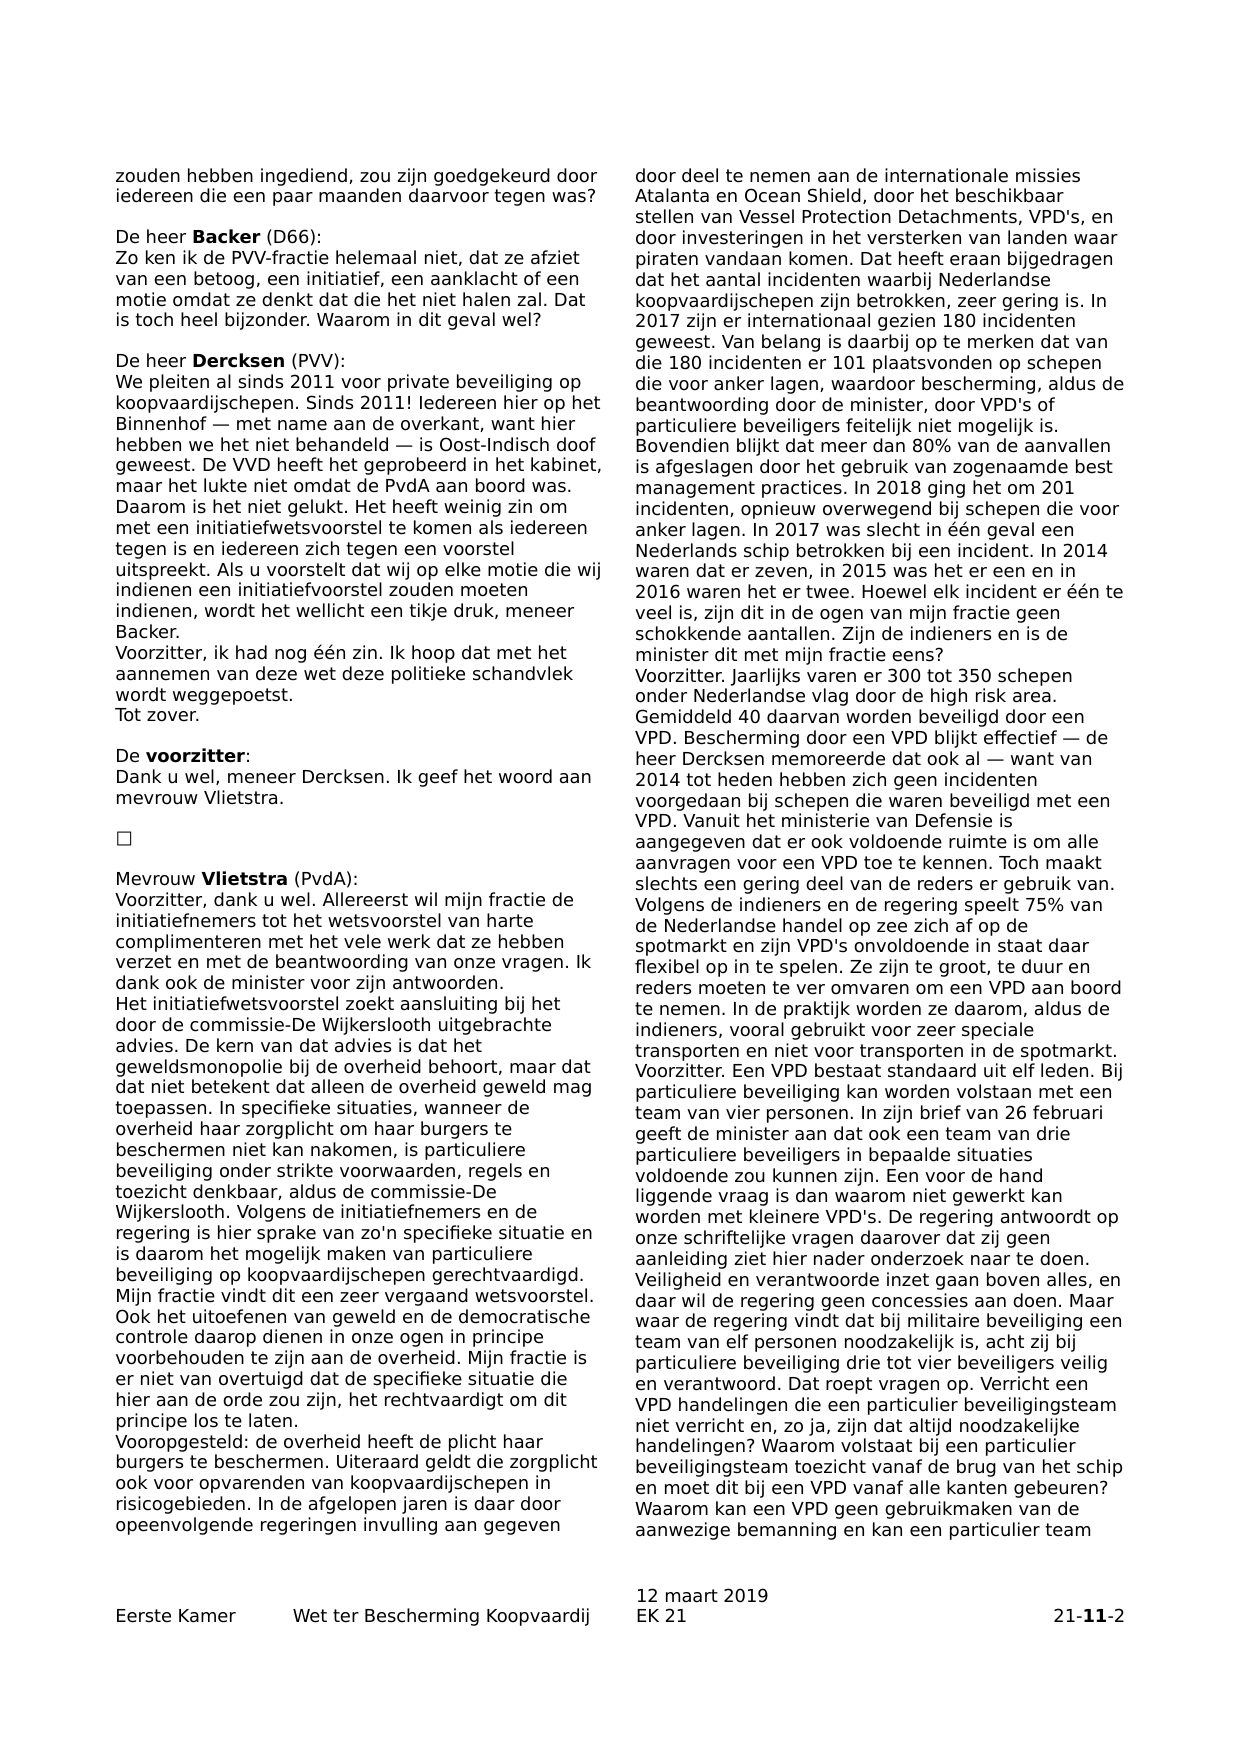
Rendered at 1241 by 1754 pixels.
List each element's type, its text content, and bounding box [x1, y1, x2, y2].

text Voorzitter. Een VPD bestaat standaard uit elf leden. Bij particuliere beveiliging kan worden volstaan met een team van vier personen. In zijn brief van 26 februari geeft de minister aan dat ook een team van drie particuliere beveiligers in bepaalde situaties voldoende zou kunnen zijn. Een voor de hand liggende vraag is dan waarom niet gewerkt kan worden met kleinere VPD's. De regering antwoordt op onze schriftelijke vragen daarover dat zij geen aanleiding ziet hier nader onderzoek naar te doen. Veiligheid en verantwoorde inzet gaan boven alles, en daar wil de regering geen concessies aan doen. Maar waar de regering vindt dat bij militaire beveiliging een team van elf personen noodzakelijk is, acht zij bij particuliere beveiliging drie tot vier beveiligers veilig en verantwoord. Dat roept vragen op. Verricht een VPD handelingen die een particulier beveiligingsteam niet verricht en, zo ja, zijn dat altijd noodzakelijke handelingen? Waarom volstaat bij een particulier beveiligingsteam toezicht vanaf de brug van het schip en moet dit bij een VPD vanaf alle kanten gebeuren? Waarom kan een VPD geen gebruikmaken van de aanwezige bemanning en kan een particulier team [635, 1061, 1125, 1540]
text Mevrouw Vlietstra (PvdA): [115, 869, 605, 890]
text zouden hebben ingediend, zou zijn goedgekeurd door iedereen die een paar maanden daarvoor tegen was? [115, 165, 605, 207]
text Zo ken ik de PVV-fractie helemaal niet, dat ze afziet van een betoog, een initiatief, een aanklacht of een motie omdat ze denkt dat die het niet halen zal. Dat is toch heel bijzonder. Waarom in dit geval wel? [115, 248, 605, 331]
text Tot zover. [115, 705, 605, 726]
text Dank u wel, meneer Dercksen. Ik geef het woord aan mevrouw Vlietstra. [115, 767, 605, 808]
text Voorzitter, ik had nog één zin. Ik hoop dat met het aannemen van deze wet deze politieke schandvlek wordt weggepoetst. [115, 643, 605, 705]
text Vooropgesteld: de overheid heeft de plicht haar burgers te beschermen. Uiteraard geldt die zorgplicht ook voor opvarenden van koopvaardijschepen in risicogebieden. In de afgelopen jaren is daar door opeenvolgende regeringen invulling aan gegeven [115, 1431, 605, 1536]
text Het initiatiefwetsvoorstel zoekt aansluiting bij het door de commissie-De Wijkerslooth uitgebrachte advies. De kern van dat advies is dat het geweldsmonopolie bij de overheid behoort, maar dat dat niet betekent dat alleen de overheid geweld mag toepassen. In specifieke situaties, wanneer de overheid haar zorgplicht om haar burgers te beschermen niet kan nakomen, is particuliere beveiliging onder strikte voorwaarden, regels en toezicht denkbaar, aldus de commissie-De Wijkerslooth. Volgens de initiatiefnemers en de regering is hier sprake van zo'n specifieke situatie en is daarom het mogelijk maken van particuliere beveiliging op koopvaardijschepen gerechtvaardigd. [115, 994, 605, 1286]
text De heer Backer (D66): [115, 227, 605, 248]
text ⬜ [115, 828, 605, 849]
text De voorzitter: [115, 746, 605, 767]
text Voorzitter. Jaarlijks varen er 300 tot 350 schepen onder Nederlandse vlag door de high risk area. Gemiddeld 40 daarvan worden beveiligd door een VPD. Bescherming door een VPD blijkt effectief — de heer Dercksen memoreerde dat ook al — want van 2014 tot heden hebben zich geen incidenten voorgedaan bij schepen die waren beveiligd met een VPD. Vanuit het ministerie van Defensie is aangegeven dat er ook voldoende ruimte is om alle aanvragen voor een VPD toe te kennen. Toch maakt slechts een gering deel van de reders er gebruik van. Volgens de indieners en de regering speelt 75% van de Nederlandse handel op zee zich af op de spotmarkt en zijn VPD's onvoldoende in staat daar flexibel op in te spelen. Ze zijn te groot, te duur en reders moeten te ver omvaren om een VPD aan boord te nemen. In de praktijk worden ze daarom, aldus de indieners, vooral gebruikt voor zeer speciale transporten en niet voor transporten in de spotmarkt. [635, 665, 1125, 1061]
text De heer Dercksen (PVV): [115, 351, 605, 372]
text door deel te nemen aan de internationale missies Atalanta en Ocean Shield, door het beschikbaar stellen van Vessel Protection Detachments, VPD's, en door investeringen in het versterken van landen waar piraten vandaan komen. Dat heeft eraan bijgedragen dat het aantal incidenten waarbij Nederlandse koopvaardijschepen zijn betrokken, zeer gering is. In 2017 zijn er internationaal gezien 180 incidenten geweest. Van belang is daarbij op te merken dat van die 180 incidenten er 101 plaatsvonden op schepen die voor anker lagen, waardoor bescherming, aldus de beantwoording door de minister, door VPD's of particuliere beveiligers feitelijk niet mogelijk is. Bovendien blijkt dat meer dan 80% van de aanvallen is afgeslagen door het gebruik van zogenaamde best management practices. In 2018 ging het om 201 incidenten, opnieuw overwegend bij schepen die voor anker lagen. In 2017 was slecht in één geval een Nederlands schip betrokken bij een incident. In 2014 waren dat er zeven, in 2015 was het er een en in 2016 waren het er twee. Hoewel elk incident er één te veel is, zijn dit in de ogen van mijn fractie geen schokkende aantallen. Zijn de indieners en is de minister dit met mijn fractie eens? [635, 165, 1125, 665]
text Mijn fractie vindt dit een zeer vergaand wetsvoorstel. Ook het uitoefenen van geweld en de democratische controle daarop dienen in onze ogen in principe voorbehouden te zijn aan de overheid. Mijn fractie is er niet van overtuigd dat de specifieke situatie die hier aan de orde zou zijn, het rechtvaardigt om dit principe los te laten. [115, 1286, 605, 1431]
text Voorzitter, dank u wel. Allereerst wil mijn fractie de initiatiefnemers tot het wetsvoorstel van harte complimenteren met het vele werk dat ze hebben verzet en met de beantwoording van onze vragen. Ik dank ook de minister voor zijn antwoorden. [115, 890, 605, 994]
text We pleiten al sinds 2011 voor private beveiliging op koopvaardijschepen. Sinds 2011! Iedereen hier op het Binnenhof — met name aan de overkant, want hier hebben we het niet behandeld — is Oost-Indisch doof geweest. De VVD heeft het geprobeerd in het kabinet, maar het lukte niet omdat de PvdA aan boord was. Daarom is het niet gelukt. Het heeft weinig zin om met een initiatiefwetsvoorstel te komen als iedereen tegen is en iedereen zich tegen een voorstel uitspreekt. Als u voorstelt dat wij op elke motie die wij indienen een initiatiefvoorstel zouden moeten indienen, wordt het wellicht een tikje druk, meneer Backer. [115, 372, 605, 643]
